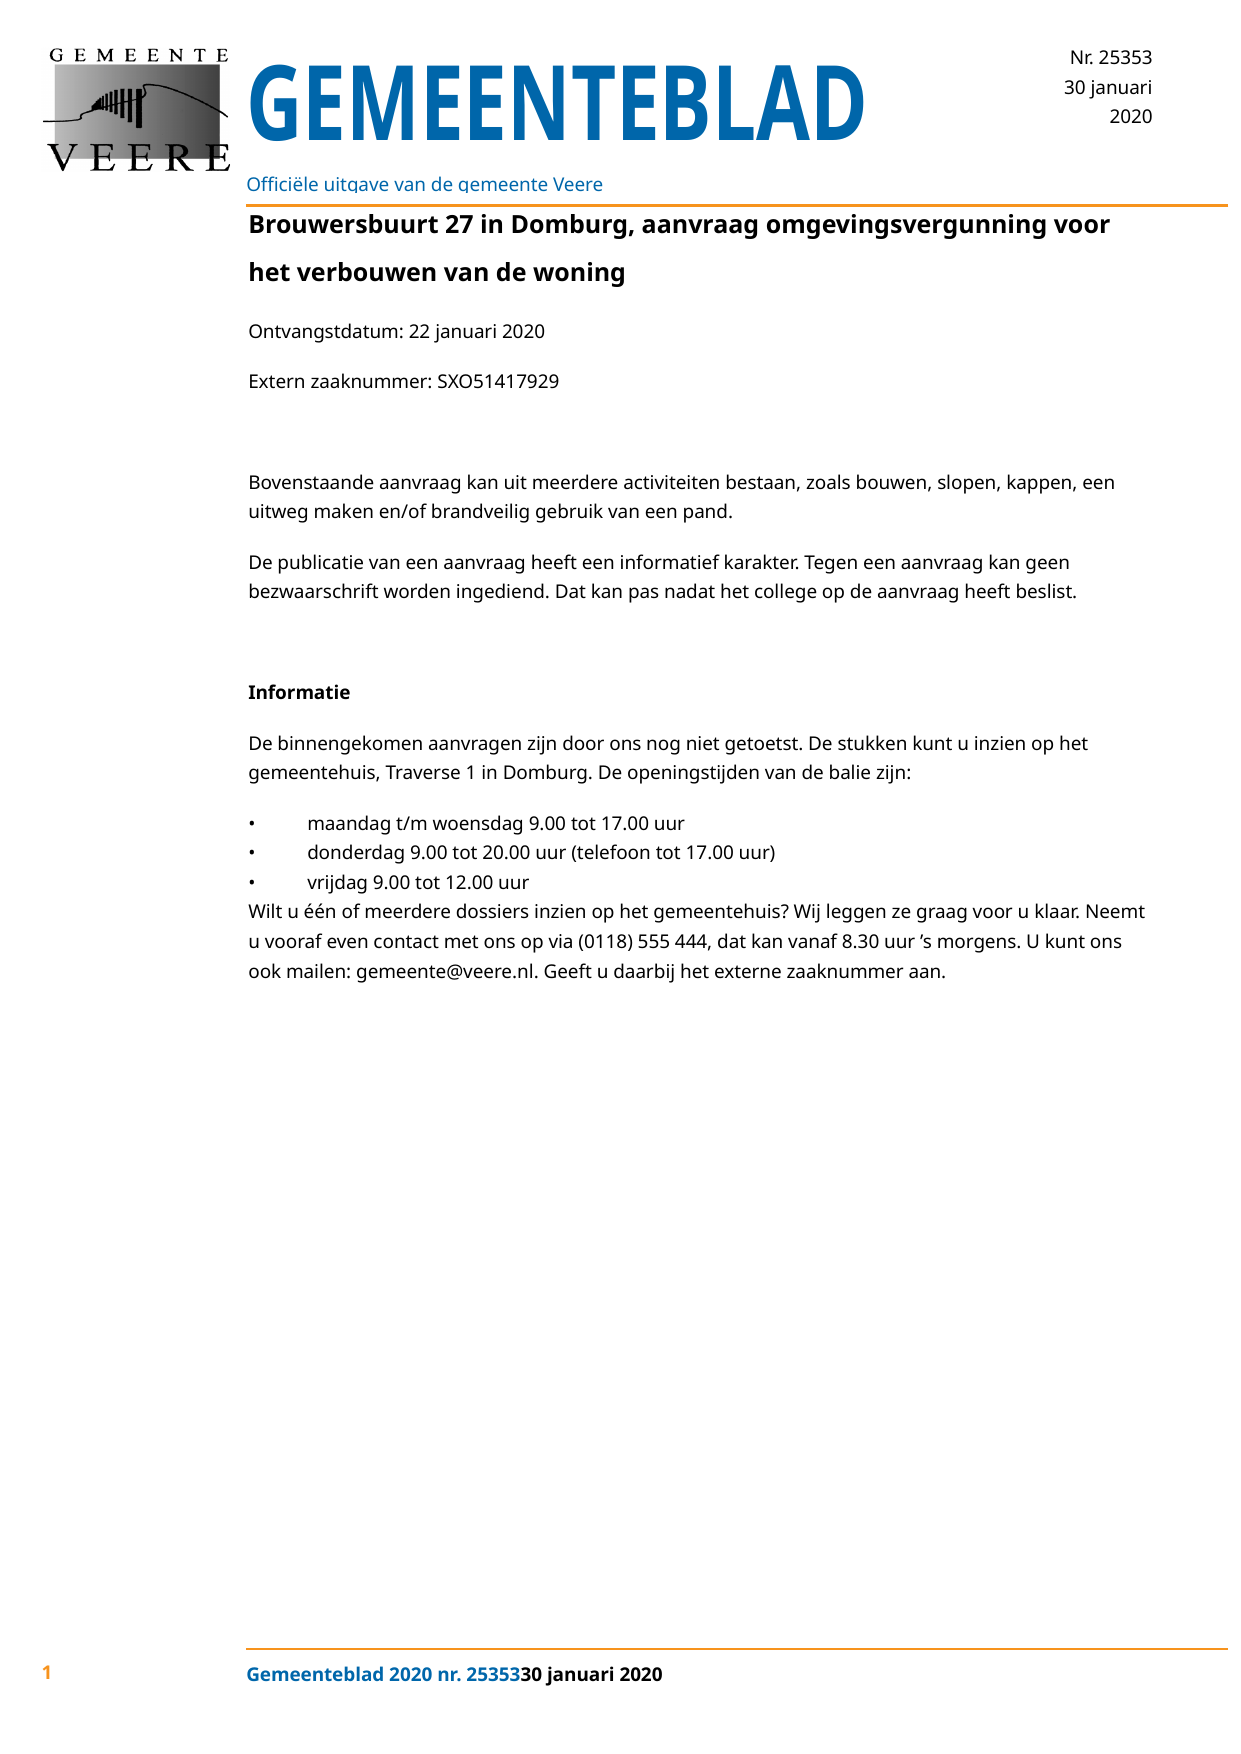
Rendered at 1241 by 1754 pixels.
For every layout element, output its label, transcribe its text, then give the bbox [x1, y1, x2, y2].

picture [41, 47, 231, 172]
text De binnengekomen aanvragen zijn door ons nog niet getoetst. De stukken kunt u inzien op het gemeentehuis, Traverse 1 in Domburg. De openingstijden van de balie zijn: [248, 730, 1152, 785]
text Bovenstaande aanvraag kan uit meerdere activiteiten bestaan, zoals bouwen, slopen, kappen, een uitweg maken en/of brandveilig gebruik van een pand. [248, 469, 1152, 524]
list maandag t/m woensdag 9.00 tot 17.00 uur [248, 810, 1152, 836]
text Extern zaaknummer: SXO51417929 [248, 368, 1152, 394]
text Ontvangstdatum: 22 januari 2020 [248, 318, 1152, 344]
list vrijdag 9.00 tot 12.00 uur [248, 869, 1152, 895]
text Wilt u één of meerdere dossiers inzien op het gemeentehuis? Wij leggen ze graag voor u klaar. Neemt u vooraf even contact met ons op via (0118) 555 444, dat kan vanaf 8.30 uur ’s morgens. U kunt ons ook mailen: gemeente@veere.nl. Geeft u daarbij het externe zaaknummer aan. [248, 899, 1152, 984]
text Brouwersbuurt 27 in Domburg, aanvraag omgevingsvergunning voor het verbouwen van de woning [248, 207, 1152, 288]
text Informatie [248, 679, 1152, 705]
list donderdag 9.00 tot 20.00 uur (telefoon tot 17.00 uur) [248, 839, 1152, 865]
text De publicatie van een aanvraag heeft een informatief karakter. Tegen een aanvraag kan geen bezwaarschrift worden ingediend. Dat kan pas nadat het college op de aanvraag heeft beslist. [248, 549, 1152, 604]
